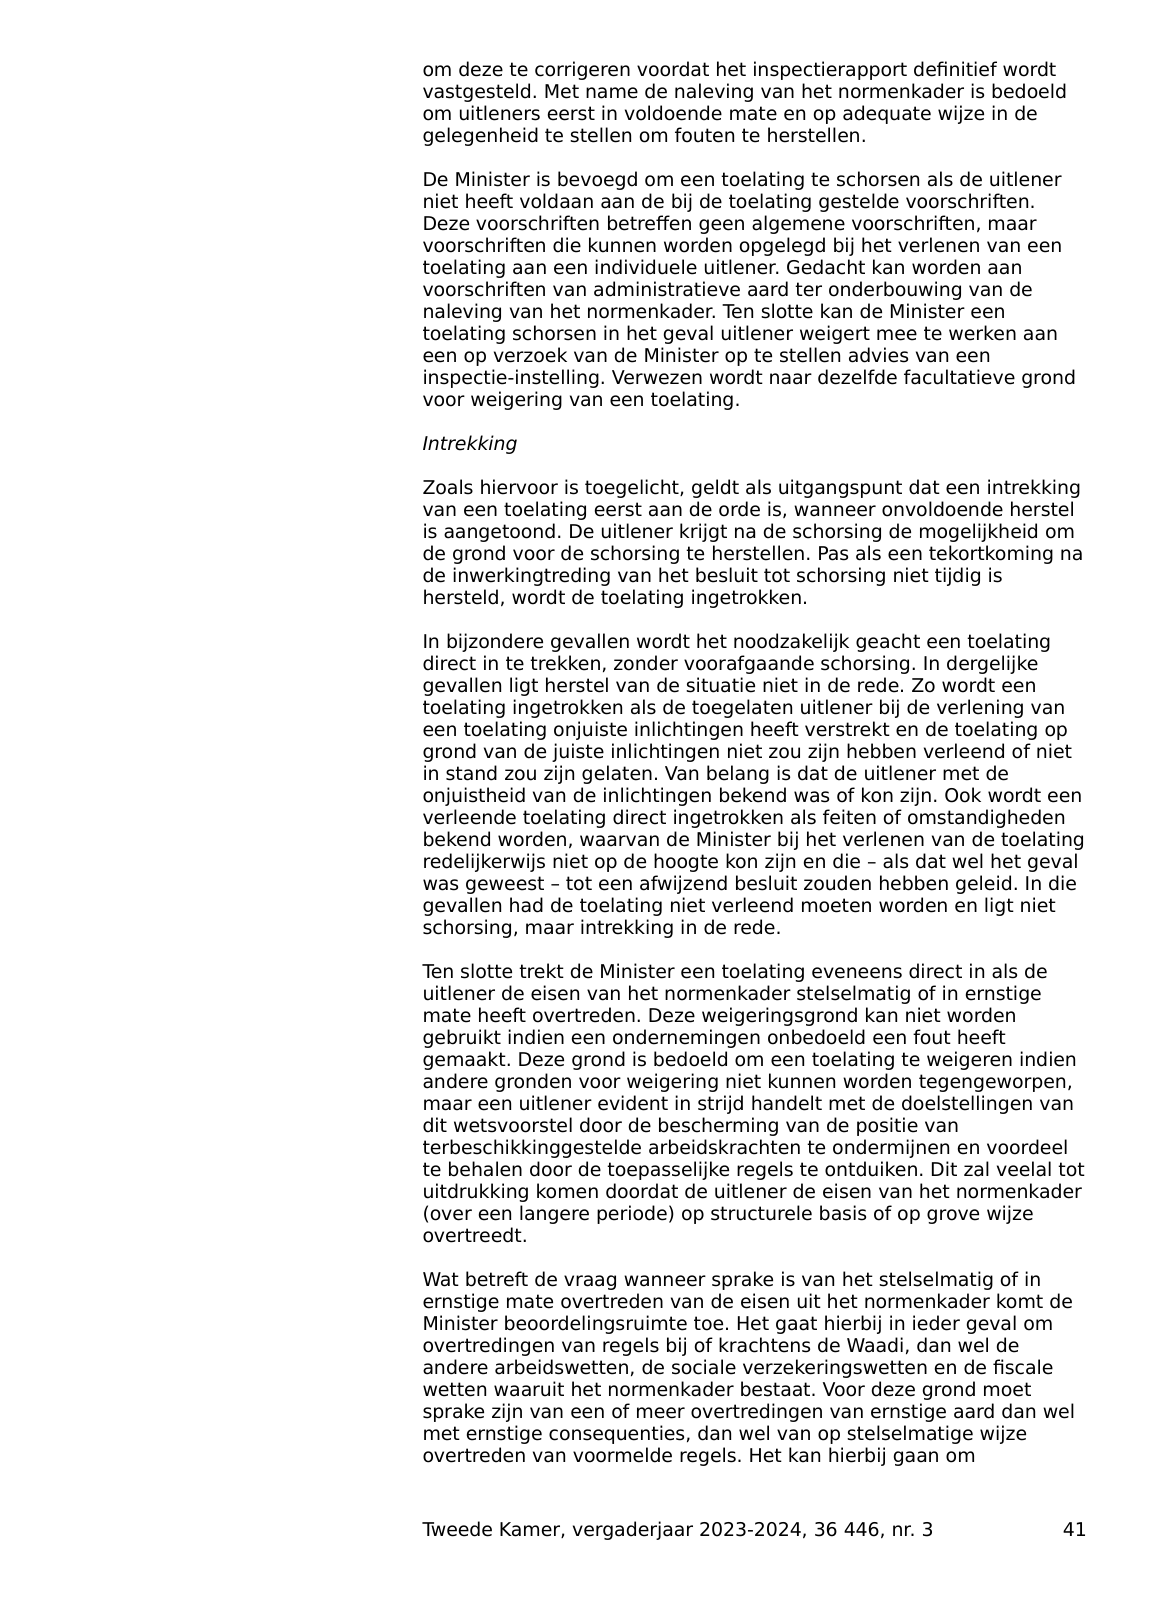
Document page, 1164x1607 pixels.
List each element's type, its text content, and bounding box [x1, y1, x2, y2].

text De Minister is bevoegd om een toelating te schorsen als de uitlener niet heeft voldaan aan de bij de toelating gestelde voorschriften. Deze voorschriften betreffen geen algemene voorschriften, maar voorschriften die kunnen worden opgelegd bij het verlenen van een toelating aan een individuele uitlener. Gedacht kan worden aan voorschriften van administratieve aard ter onderbouwing van de naleving van het normenkader. Ten slotte kan de Minister een toelating schorsen in het geval uitlener weigert mee te werken aan een op verzoek van de Minister op te stellen advies van een inspectie-instelling. Verwezen wordt naar dezelfde facultatieve grond voor weigering van een toelating. [422, 169, 1087, 411]
subtitle Intrekking [422, 433, 1087, 455]
text In bijzondere gevallen wordt het noodzakelijk geacht een toelating direct in te trekken, zonder voorafgaande schorsing. In dergelijke gevallen ligt herstel van de situatie niet in de rede. Zo wordt een toelating ingetrokken als de toegelaten uitlener bij de verlening van een toelating onjuiste inlichtingen heeft verstrekt en de toelating op grond van de juiste inlichtingen niet zou zijn hebben verleend of niet in stand zou zijn gelaten. Van belang is dat de uitlener met de onjuistheid van de inlichtingen bekend was of kon zijn. Ook wordt een verleende toelating direct ingetrokken als feiten of omstandigheden bekend worden, waarvan de Minister bij het verlenen van de toelating redelijkerwijs niet op de hoogte kon zijn en die – als dat wel het geval was geweest – tot een afwijzend besluit zouden hebben geleid. In die gevallen had de toelating niet verleend moeten worden en ligt niet schorsing, maar intrekking in de rede. [422, 631, 1087, 939]
text om deze te corrigeren voordat het inspectierapport definitief wordt vastgesteld. Met name de naleving van het normenkader is bedoeld om uitleners eerst in voldoende mate en op adequate wijze in de gelegenheid te stellen om fouten te herstellen. [422, 59, 1087, 147]
text Zoals hiervoor is toegelicht, geldt als uitgangspunt dat een intrekking van een toelating eerst aan de orde is, wanneer onvoldoende herstel is aangetoond. De uitlener krijgt na de schorsing de mogelijkheid om de grond voor de schorsing te herstellen. Pas als een tekortkoming na de inwerkingtreding van het besluit tot schorsing niet tijdig is hersteld, wordt de toelating ingetrokken. [422, 477, 1087, 609]
text Wat betreft de vraag wanneer sprake is van het stelselmatig of in ernstige mate overtreden van de eisen uit het normenkader komt de Minister beoordelingsruimte toe. Het gaat hierbij in ieder geval om overtredingen van regels bij of krachtens de Waadi, dan wel de andere arbeidswetten, de sociale verzekeringswetten en de fiscale wetten waaruit het normenkader bestaat. Voor deze grond moet sprake zijn van een of meer overtredingen van ernstige aard dan wel met ernstige consequenties, dan wel van op stelselmatige wijze overtreden van voormelde regels. Het kan hierbij gaan om [422, 1269, 1087, 1467]
text Ten slotte trekt de Minister een toelating eveneens direct in als de uitlener de eisen van het normenkader stelselmatig of in ernstige mate heeft overtreden. Deze weigeringsgrond kan niet worden gebruikt indien een ondernemingen onbedoeld een fout heeft gemaakt. Deze grond is bedoeld om een toelating te weigeren indien andere gronden voor weigering niet kunnen worden tegengeworpen, maar een uitlener evident in strijd handelt met de doelstellingen van dit wetsvoorstel door de bescherming van de positie van terbeschikkinggestelde arbeidskrachten te ondermijnen en voordeel te behalen door de toepasselijke regels te ontduiken. Dit zal veelal tot uitdrukking komen doordat de uitlener de eisen van het normenkader (over een langere periode) op structurele basis of op grove wijze overtreedt. [422, 961, 1087, 1247]
